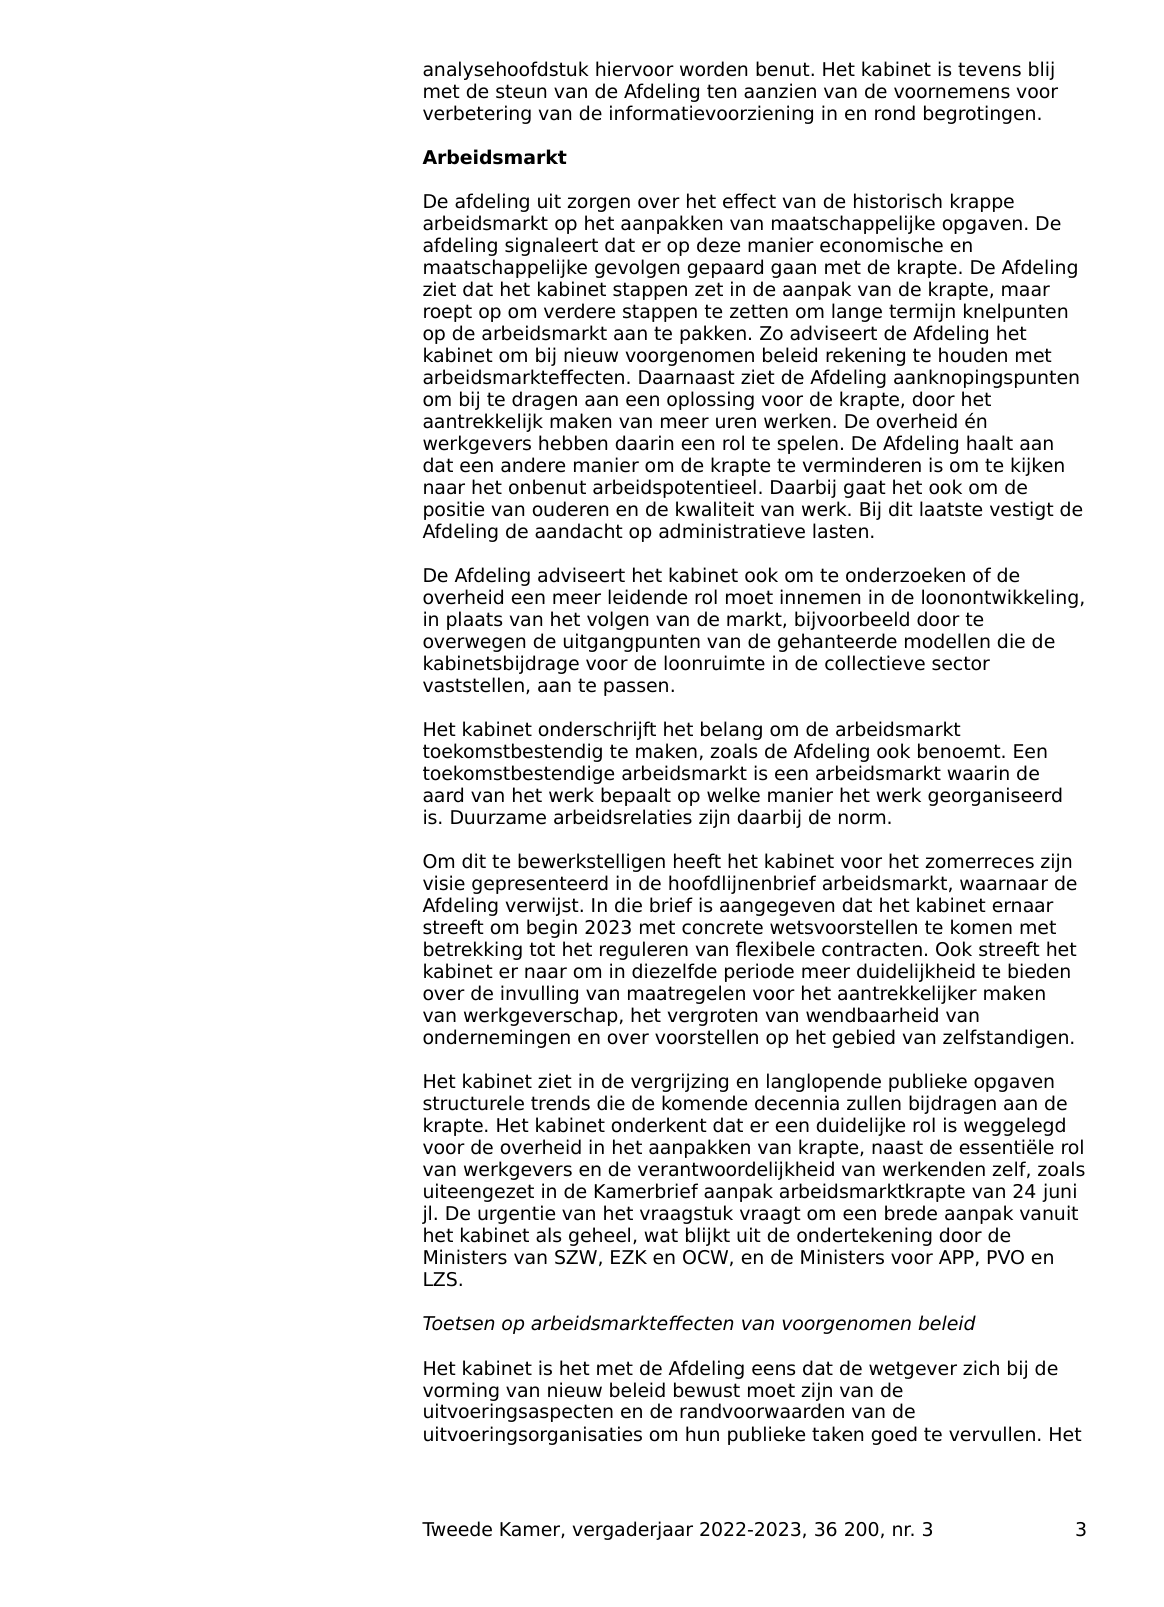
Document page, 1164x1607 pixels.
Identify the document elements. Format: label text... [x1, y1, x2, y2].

text Om dit te bewerkstelligen heeft het kabinet voor het zomerreces zijn visie gepresenteerd in de hoofdlijnenbrief arbeidsmarkt, waarnaar de Afdeling verwijst. In die brief is aangegeven dat het kabinet ernaar streeft om begin 2023 met concrete wetsvoorstellen te komen met betrekking tot het reguleren van flexibele contracten. Ook streeft het kabinet er naar om in diezelfde periode meer duidelijkheid te bieden over de invulling van maatregelen voor het aantrekkelijker maken van werkgeverschap, het vergroten van wendbaarheid van ondernemingen en over voorstellen op het gebied van zelfstandigen. [422, 851, 1087, 1049]
subtitle Arbeidsmarkt [422, 147, 1087, 169]
text analysehoofdstuk hiervoor worden benut. Het kabinet is tevens blij met de steun van de Afdeling ten aanzien van de voornemens voor verbetering van de informatievoorziening in en rond begrotingen. [422, 59, 1087, 125]
text Het kabinet ziet in de vergrijzing en langlopende publieke opgaven structurele trends die de komende decennia zullen bijdragen aan de krapte. Het kabinet onderkent dat er een duidelijke rol is weggelegd voor de overheid in het aanpakken van krapte, naast de essentiële rol van werkgevers en de verantwoordelijkheid van werkenden zelf, zoals uiteengezet in de Kamerbrief aanpak arbeidsmarktkrapte van 24 juni jl. De urgentie van het vraagstuk vraagt om een brede aanpak vanuit het kabinet als geheel, wat blijkt uit de ondertekening door de Ministers van SZW, EZK en OCW, en de Ministers voor APP, PVO en LZS. [422, 1071, 1087, 1291]
subtitle Toetsen op arbeidsmarkteffecten van voorgenomen beleid [422, 1313, 1087, 1335]
text De afdeling uit zorgen over het effect van de historisch krappe arbeidsmarkt op het aanpakken van maatschappelijke opgaven. De afdeling signaleert dat er op deze manier economische en maatschappelijke gevolgen gepaard gaan met de krapte. De Afdeling ziet dat het kabinet stappen zet in de aanpak van de krapte, maar roept op om verdere stappen te zetten om lange termijn knelpunten op de arbeidsmarkt aan te pakken. Zo adviseert de Afdeling het kabinet om bij nieuw voorgenomen beleid rekening te houden met arbeidsmarkteffecten. Daarnaast ziet de Afdeling aanknopingspunten om bij te dragen aan een oplossing voor de krapte, door het aantrekkelijk maken van meer uren werken. De overheid én werkgevers hebben daarin een rol te spelen. De Afdeling haalt aan dat een andere manier om de krapte te verminderen is om te kijken naar het onbenut arbeidspotentieel. Daarbij gaat het ook om de positie van ouderen en de kwaliteit van werk. Bij dit laatste vestigt de Afdeling de aandacht op administratieve lasten. [422, 191, 1087, 543]
text Het kabinet onderschrijft het belang om de arbeidsmarkt toekomstbestendig te maken, zoals de Afdeling ook benoemt. Een toekomstbestendige arbeidsmarkt is een arbeidsmarkt waarin de aard van het werk bepaalt op welke manier het werk georganiseerd is. Duurzame arbeidsrelaties zijn daarbij de norm. [422, 719, 1087, 829]
text De Afdeling adviseert het kabinet ook om te onderzoeken of de overheid een meer leidende rol moet innemen in de loonontwikkeling, in plaats van het volgen van de markt, bijvoorbeeld door te overwegen de uitgangpunten van de gehanteerde modellen die de kabinetsbijdrage voor de loonruimte in de collectieve sector vaststellen, aan te passen. [422, 565, 1087, 697]
text Het kabinet is het met de Afdeling eens dat de wetgever zich bij de vorming van nieuw beleid bewust moet zijn van de uitvoeringsaspecten en de randvoorwaarden van de uitvoeringsorganisaties om hun publieke taken goed te vervullen. Het [422, 1357, 1087, 1445]
